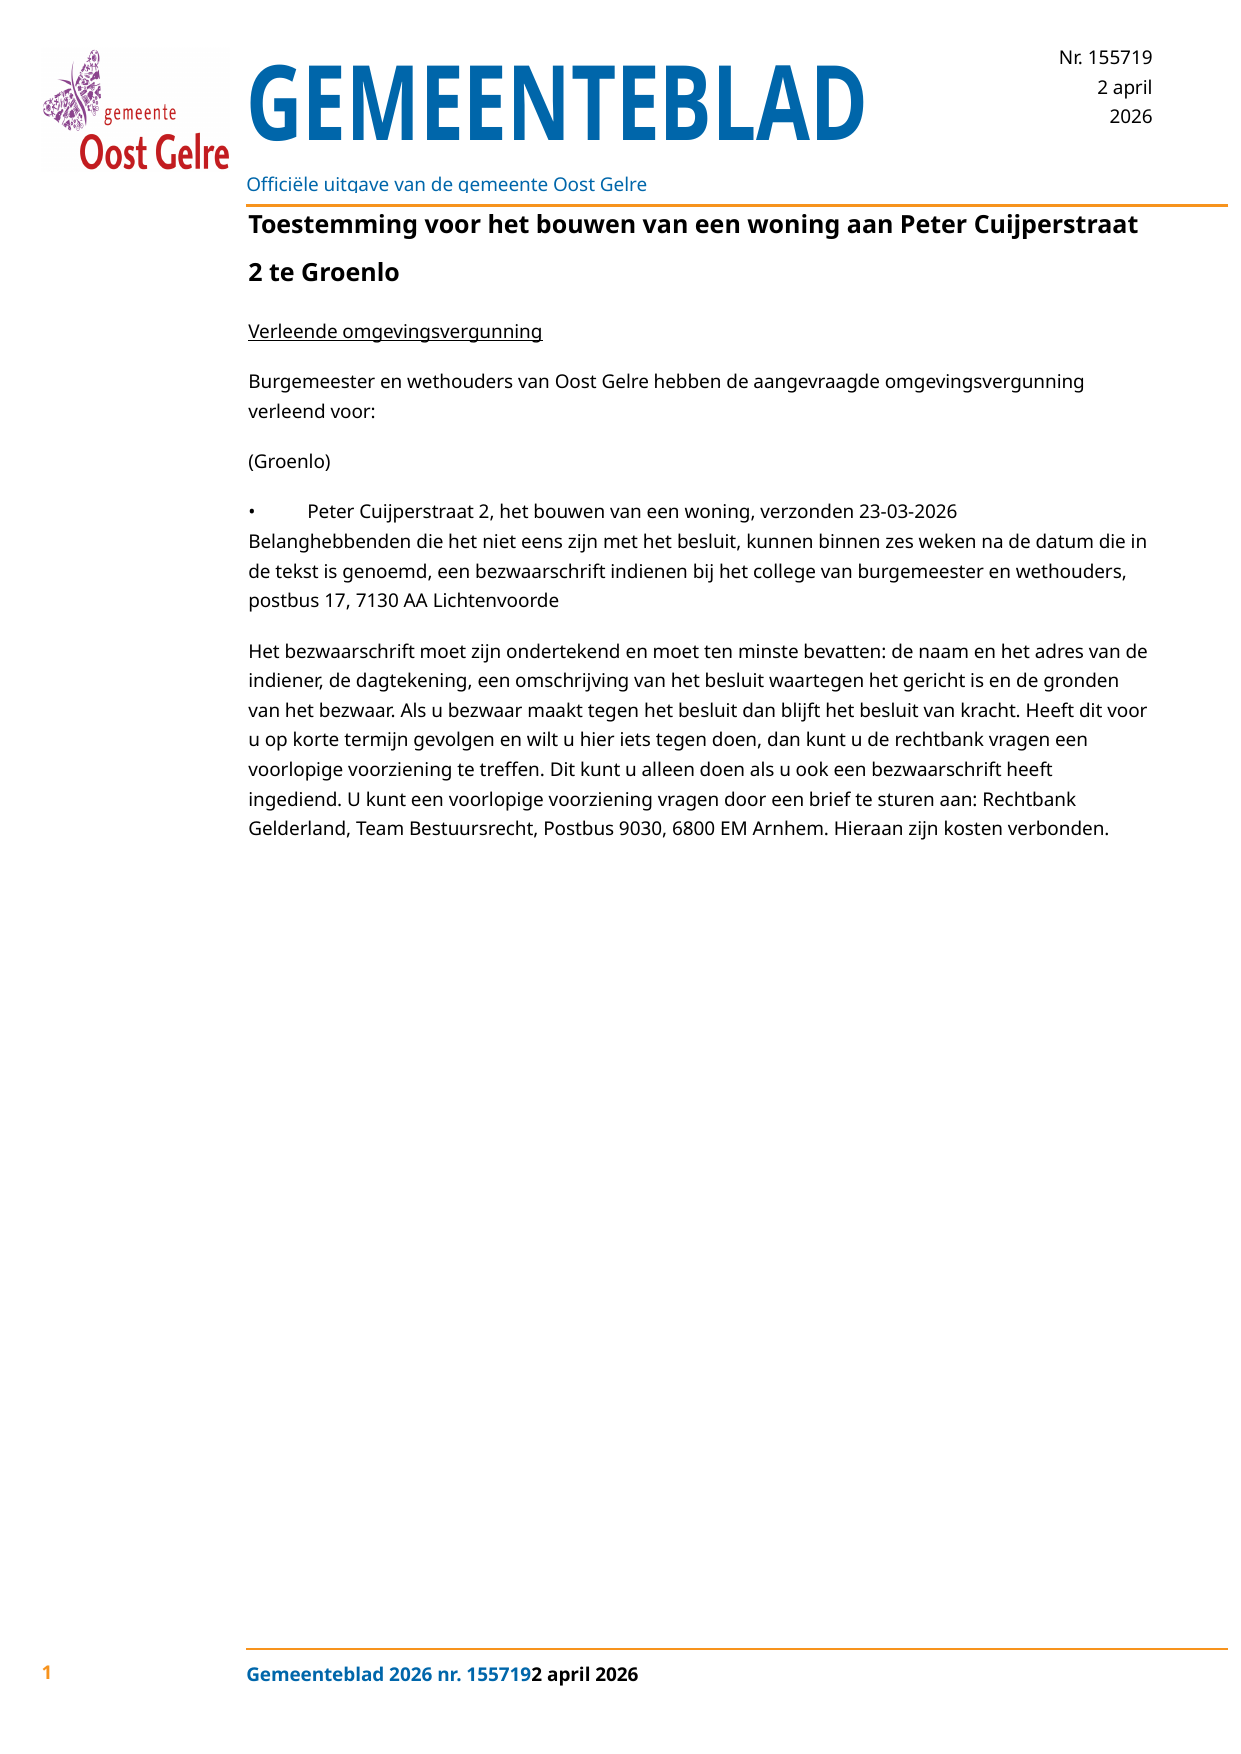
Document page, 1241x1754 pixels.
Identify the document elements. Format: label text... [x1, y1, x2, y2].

list Peter Cuijperstraat 2, het bouwen van een woning, verzonden 23-03-2026 [248, 499, 1152, 524]
text Verleende omgevingsvergunning [248, 318, 1152, 344]
text Toestemming voor het bouwen van een woning aan Peter Cuijperstraat 2 te Groenlo [248, 207, 1152, 288]
text Belanghebbenden die het niet eens zijn met het besluit, kunnen binnen zes weken na de datum die in de tekst is genoemd, een bezwaarschrift indienen bij het college van burgemeester en wethouders, postbus 17, 7130 AA Lichtenvoorde [248, 528, 1152, 613]
text (Groenlo) [248, 448, 1152, 474]
text Het bezwaarschrift moet zijn ondertekend en moet ten minste bevatten: de naam en het adres van de indiener, de dagtekening, een omschrijving van het besluit waartegen het gericht is en de gronden van het bezwaar. Als u bezwaar maakt tegen het besluit dan blijft het besluit van kracht. Heeft dit voor u op korte termijn gevolgen en wilt u hier iets tegen doen, dan kunt u de rechtbank vragen een voorlopige voorziening te treffen. Dit kunt u alleen doen als u ook een bezwaarschrift heeft ingediend. U kunt een voorlopige voorziening vragen door een brief te sturen aan: Rechtbank Gelderland, Team Bestuursrecht, Postbus 9030, 6800 EM Arnhem. Hieraan zijn kosten verbonden. [248, 638, 1152, 841]
picture [41, 47, 231, 172]
text Burgemeester en wethouders van Oost Gelre hebben de aangevraagde omgevingsvergunning verleend voor: [248, 368, 1152, 424]
